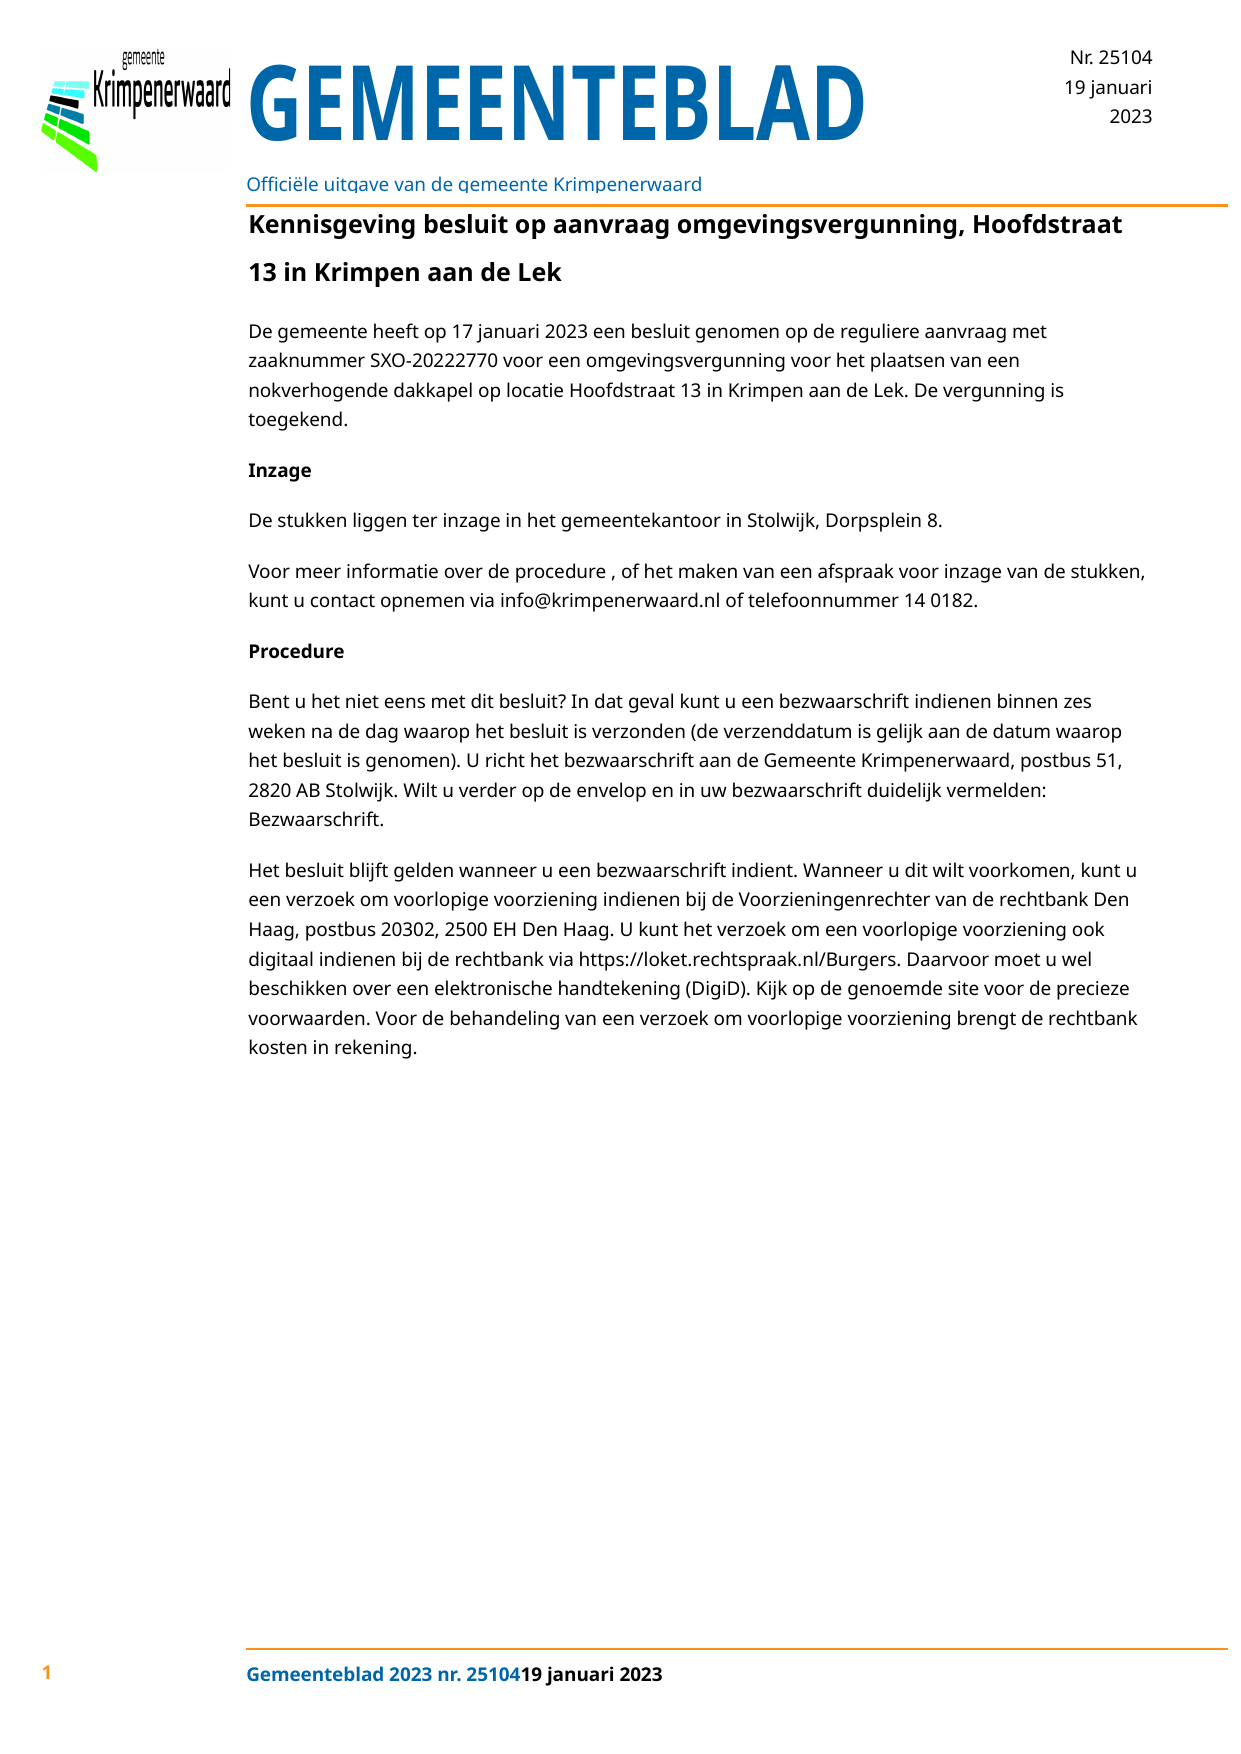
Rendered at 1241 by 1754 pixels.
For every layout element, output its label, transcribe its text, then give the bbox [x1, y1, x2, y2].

text Kennisgeving besluit op aanvraag omgevingsvergunning, Hoofdstraat 13 in Krimpen aan de Lek [248, 207, 1152, 288]
text Voor meer informatie over de procedure , of het maken van een afspraak voor inzage van de stukken, kunt u contact opnemen via info@krimpenerwaard.nl of telefoonnummer 14 0182. [248, 558, 1152, 613]
text De stukken liggen ter inzage in het gemeentekantoor in Stolwijk, Dorpsplein 8. [248, 507, 1152, 533]
text Bent u het niet eens met dit besluit? In dat geval kunt u een bezwaarschrift indienen binnen zes weken na de dag waarop het besluit is verzonden (de verzenddatum is gelijk aan de datum waarop het besluit is genomen). U richt het bezwaarschrift aan de Gemeente Krimpenerwaard, postbus 51, 2820 AB Stolwijk. Wilt u verder op de envelop en in uw bezwaarschrift duidelijk vermelden: Bezwaarschrift. [248, 688, 1152, 832]
text Procedure [248, 638, 1152, 664]
text Het besluit blijft gelden wanneer u een bezwaarschrift indient. Wanneer u dit wilt voorkomen, kunt u een verzoek om voorlopige voorziening indienen bij de Voorzieningenrechter van de rechtbank Den Haag, postbus 20302, 2500 EH Den Haag. U kunt het verzoek om een voorlopige voorziening ook digitaal indienen bij de rechtbank via https://loket.rechtspraak.nl/Burgers. Daarvoor moet u wel beschikken over een elektronische handtekening (DigiD). Kijk op de genoemde site voor de precieze voorwaarden. Voor de behandeling van een verzoek om voorlopige voorziening brengt de rechtbank kosten in rekening. [248, 857, 1152, 1060]
picture [41, 47, 231, 172]
text De gemeente heeft op 17 januari 2023 een besluit genomen op de reguliere aanvraag met zaaknummer SXO-20222770 voor een omgevingsvergunning voor het plaatsen van een nokverhogende dakkapel op locatie Hoofdstraat 13 in Krimpen aan de Lek. De vergunning is toegekend. [248, 318, 1152, 432]
text Inzage [248, 457, 1152, 483]
